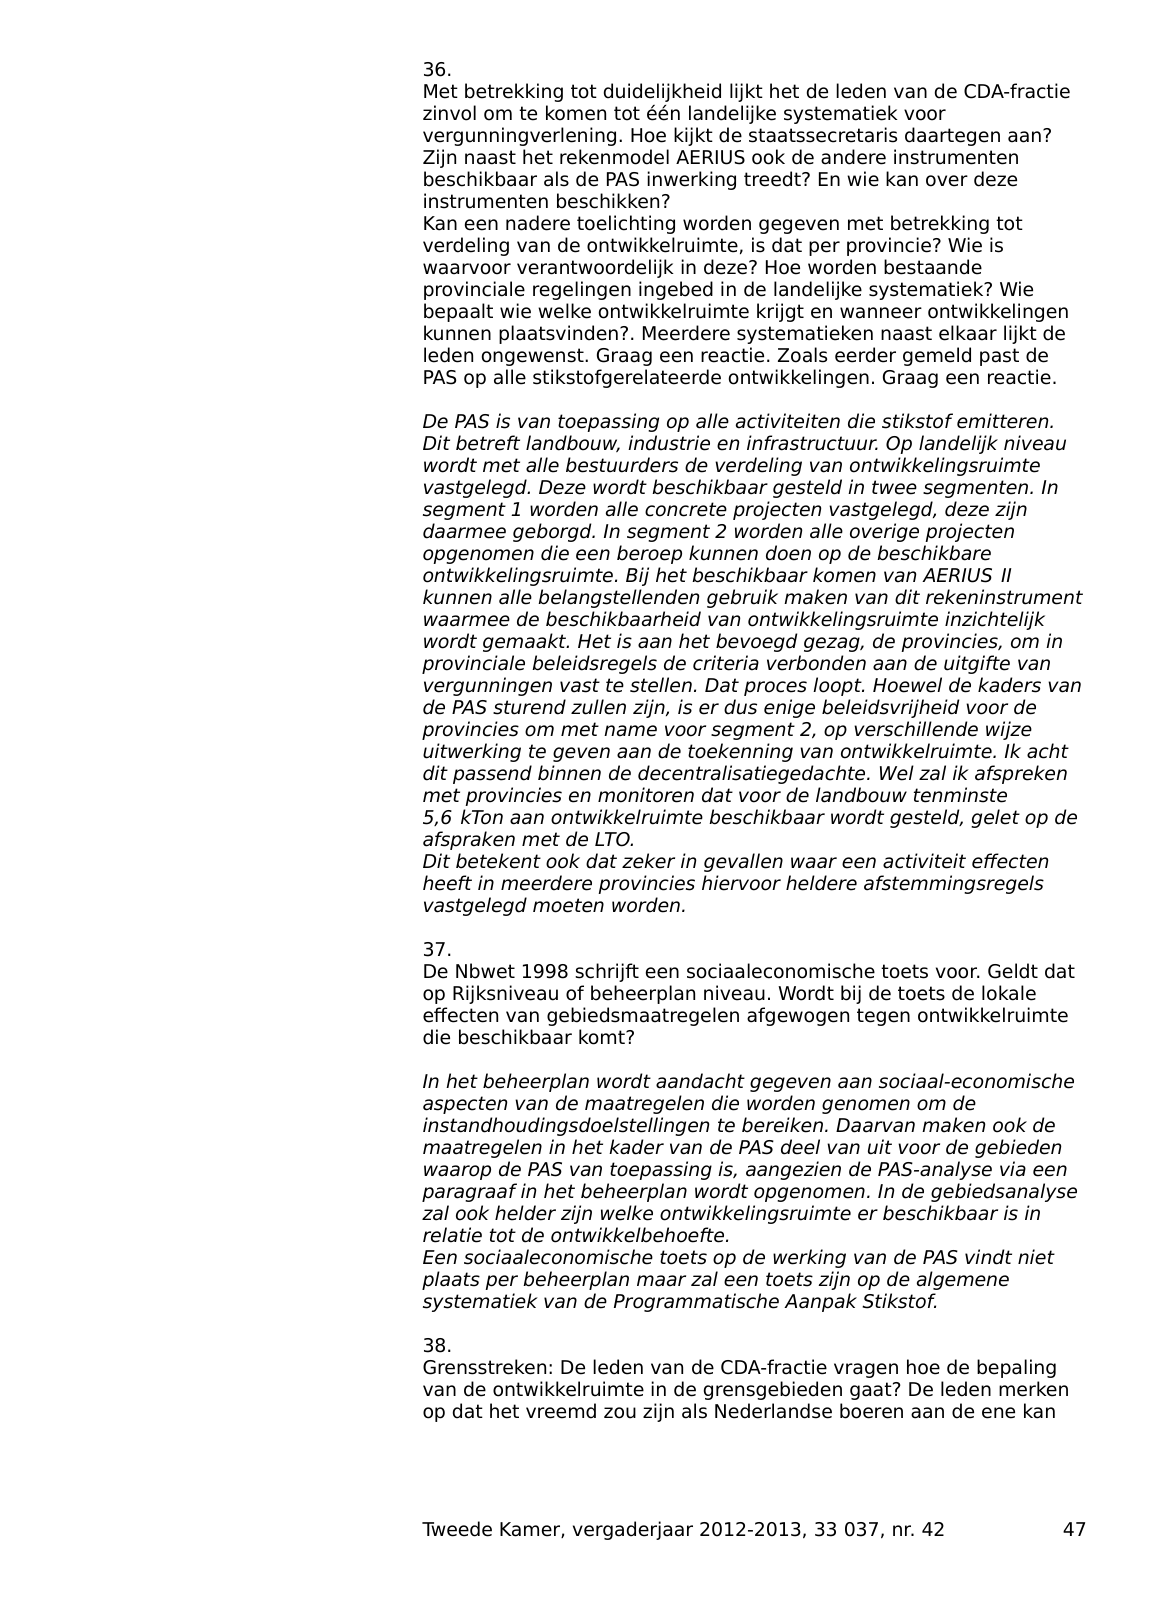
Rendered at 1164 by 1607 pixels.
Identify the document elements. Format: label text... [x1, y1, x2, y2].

text 36. [422, 59, 1087, 81]
text In het beheerplan wordt aandacht gegeven aan sociaal-economische aspecten van de maatregelen die worden genomen om de instandhoudingsdoelstellingen te bereiken. Daarvan maken ook de maatregelen in het kader van de PAS deel van uit voor de gebieden waarop de PAS van toepassing is, aangezien de PAS-analyse via een paragraaf in het beheerplan wordt opgenomen. In de gebiedsanalyse zal ook helder zijn welke ontwikkelingsruimte er beschikbaar is in relatie tot de ontwikkelbehoefte. [422, 1071, 1087, 1247]
text Dit betekent ook dat zeker in gevallen waar een activiteit effecten heeft in meerdere provincies hiervoor heldere afstemmingsregels vastgelegd moeten worden. [422, 851, 1087, 916]
text Kan een nadere toelichting worden gegeven met betrekking tot verdeling van de ontwikkelruimte, is dat per provincie? Wie is waarvoor verantwoordelijk in deze? Hoe worden bestaande provinciale regelingen ingebed in de landelijke systematiek? Wie bepaalt wie welke ontwikkelruimte krijgt en wanneer ontwikkelingen kunnen plaatsvinden?. Meerdere systematieken naast elkaar lijkt de leden ongewenst. Graag een reactie. Zoals eerder gemeld past de PAS op alle stikstofgerelateerde ontwikkelingen. Graag een reactie. [422, 213, 1087, 389]
text Een sociaaleconomische toets op de werking van de PAS vindt niet plaats per beheerplan maar zal een toets zijn op de algemene systematiek van de Programmatische Aanpak Stikstof. [422, 1247, 1087, 1312]
text Met betrekking tot duidelijkheid lijkt het de leden van de CDA-fractie zinvol om te komen tot één landelijke systematiek voor vergunningverlening. Hoe kijkt de staatssecretaris daartegen aan? Zijn naast het rekenmodel AERIUS ook de andere instrumenten beschikbaar als de PAS inwerking treedt? En wie kan over deze instrumenten beschikken? [422, 81, 1087, 213]
text 37. [422, 939, 1087, 961]
text De Nbwet 1998 schrijft een sociaaleconomische toets voor. Geldt dat op Rijksniveau of beheerplan niveau. Wordt bij de toets de lokale effecten van gebiedsmaatregelen afgewogen tegen ontwikkelruimte die beschikbaar komt? [422, 961, 1087, 1048]
text 38. [422, 1335, 1087, 1357]
text Grensstreken: De leden van de CDA-fractie vragen hoe de bepaling van de ontwikkelruimte in de grensgebieden gaat? De leden merken op dat het vreemd zou zijn als Nederlandse boeren aan de ene kan [422, 1357, 1087, 1423]
text De PAS is van toepassing op alle activiteiten die stikstof emitteren. Dit betreft landbouw, industrie en infrastructuur. Op landelijk niveau wordt met alle bestuurders de verdeling van ontwikkelingsruimte vastgelegd. Deze wordt beschikbaar gesteld in twee segmenten. In segment 1 worden alle concrete projecten vastgelegd, deze zijn daarmee geborgd. In segment 2 worden alle overige projecten opgenomen die een beroep kunnen doen op de beschikbare ontwikkelingsruimte. Bij het beschikbaar komen van AERIUS II kunnen alle belangstellenden gebruik maken van dit rekeninstrument waarmee de beschikbaarheid van ontwikkelingsruimte inzichtelijk wordt gemaakt. Het is aan het bevoegd gezag, de provincies, om in provinciale beleidsregels de criteria verbonden aan de uitgifte van vergunningen vast te stellen. Dat proces loopt. Hoewel de kaders van de PAS sturend zullen zijn, is er dus enige beleidsvrijheid voor de provincies om met name voor segment 2, op verschillende wijze uitwerking te geven aan de toekenning van ontwikkelruimte. Ik acht dit passend binnen de decentralisatiegedachte. Wel zal ik afspreken met provincies en monitoren dat voor de landbouw tenminste 5,6 kTon aan ontwikkelruimte beschikbaar wordt gesteld, gelet op de afspraken met de LTO. [422, 411, 1087, 851]
